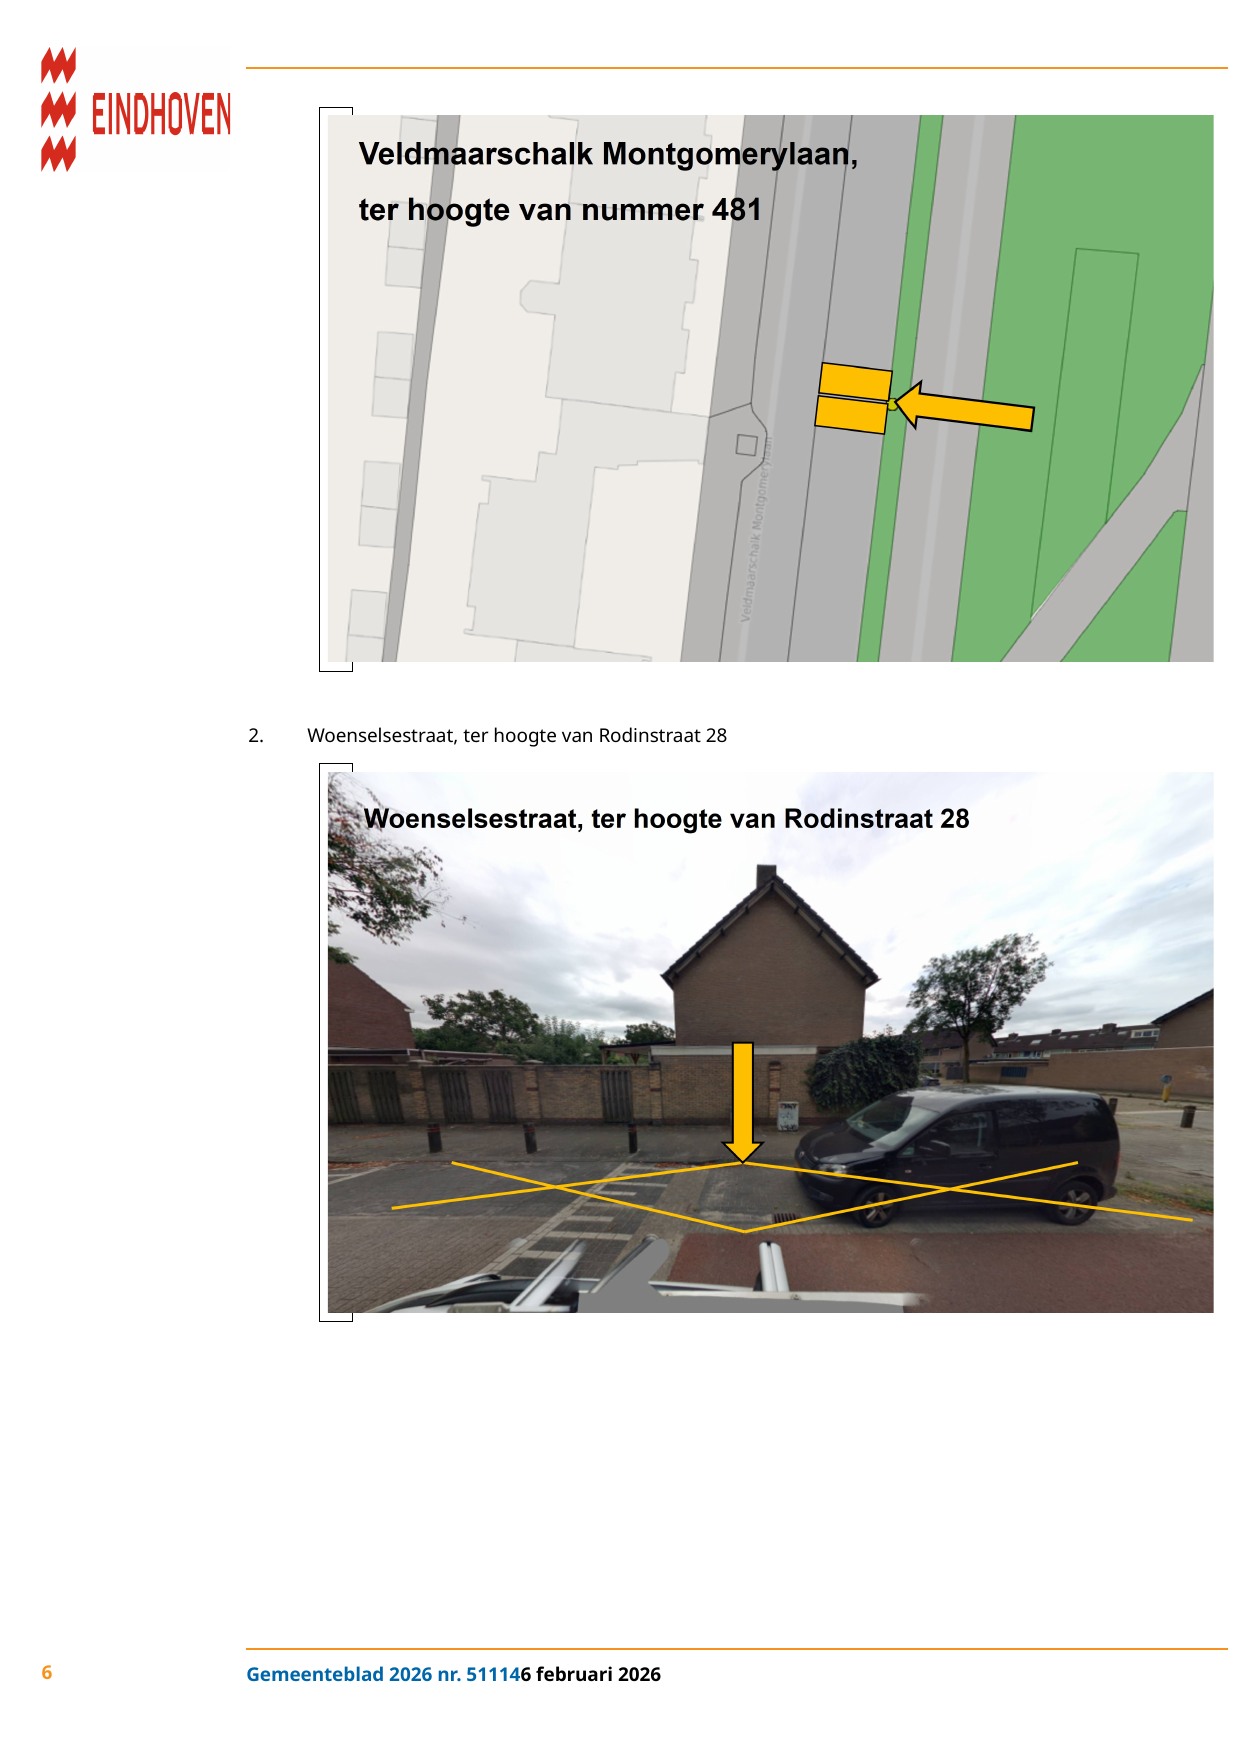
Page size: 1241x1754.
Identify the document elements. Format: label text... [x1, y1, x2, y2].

picture [327, 772, 1214, 1313]
picture [327, 115, 1214, 662]
list Woenselsestraat, ter hoogte van Rodinstraat 28 [248, 722, 1152, 747]
picture [41, 47, 231, 172]
